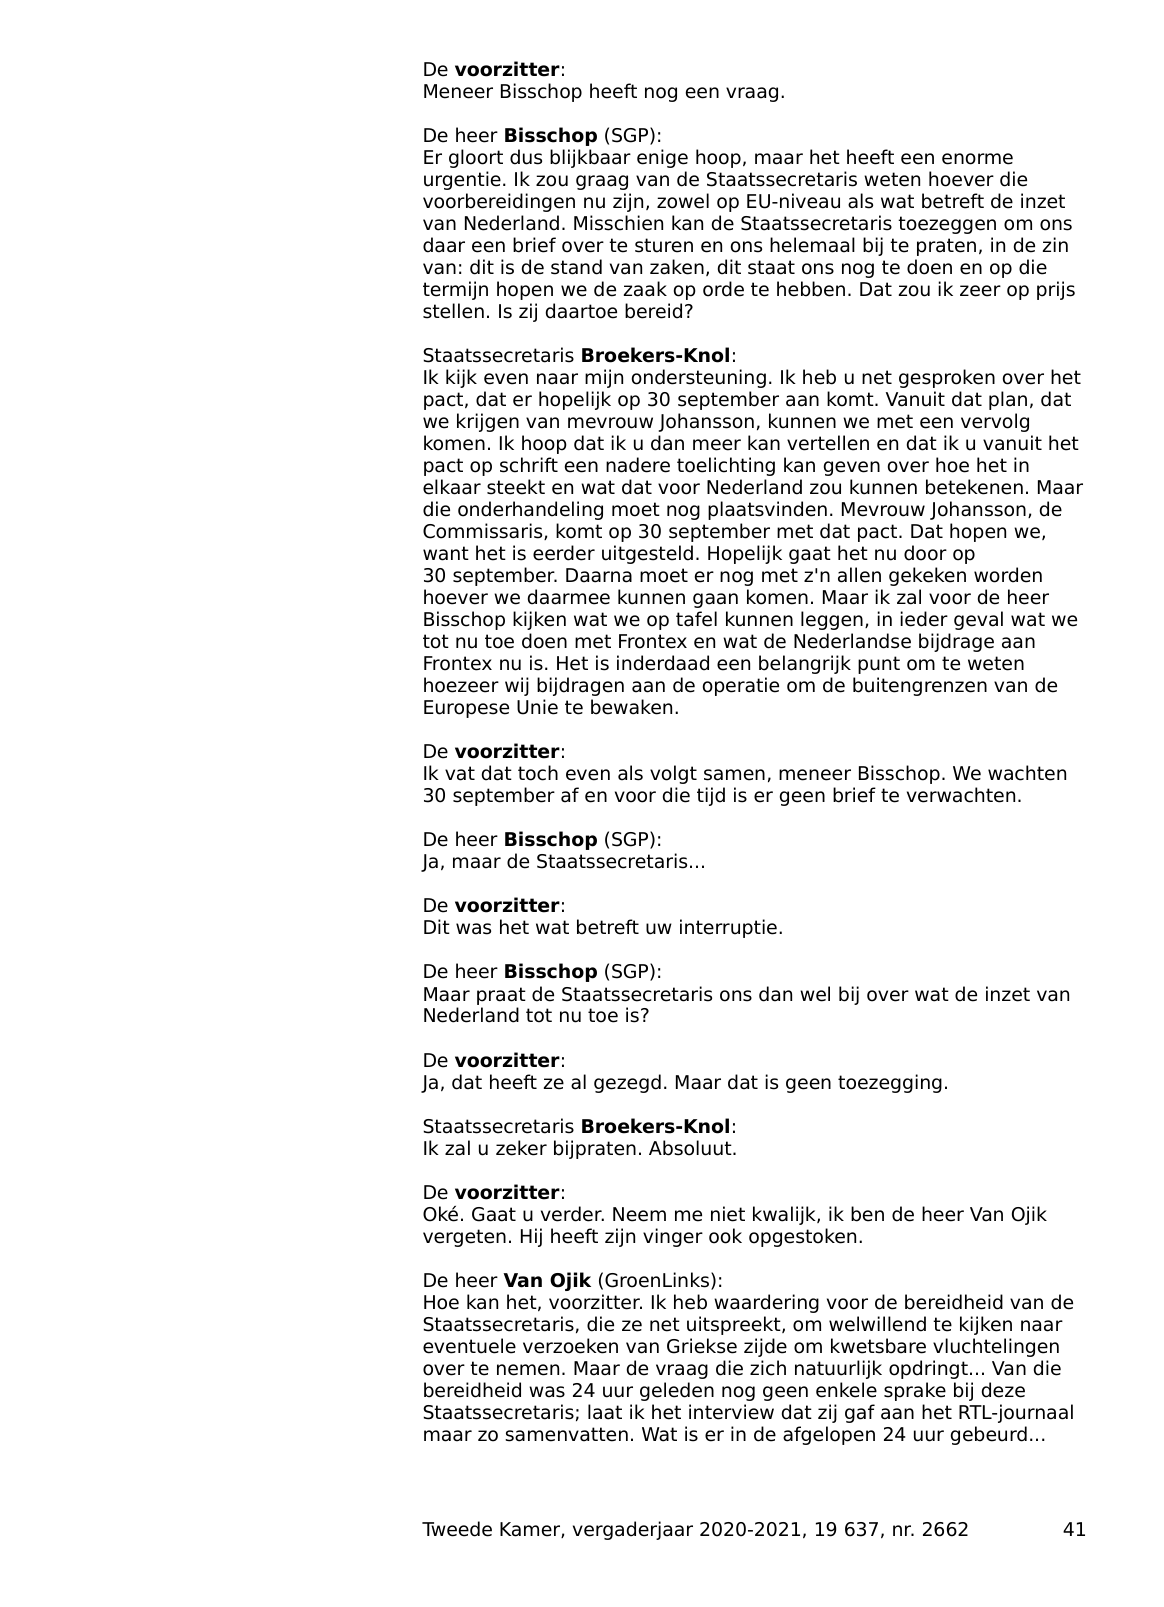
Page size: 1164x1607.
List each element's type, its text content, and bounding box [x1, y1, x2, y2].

text Meneer Bisschop heeft nog een vraag. [422, 81, 1087, 103]
text Maar praat de Staatssecretaris ons dan wel bij over wat de inzet van Nederland tot nu toe is? [422, 983, 1087, 1027]
text De voorzitter: [422, 59, 1087, 81]
text Ik vat dat toch even als volgt samen, meneer Bisschop. We wachten 30 september af en voor die tijd is er geen brief te verwachten. [422, 763, 1087, 807]
text De heer Bisschop (SGP): [422, 125, 1087, 147]
text Dit was het wat betreft uw interruptie. [422, 917, 1087, 939]
text Ik zal u zeker bijpraten. Absoluut. [422, 1138, 1087, 1160]
text Staatssecretaris Broekers-Knol: [422, 345, 1087, 367]
text Hoe kan het, voorzitter. Ik heb waardering voor de bereidheid van de Staatssecretaris, die ze net uitspreekt, om welwillend te kijken naar eventuele verzoeken van Griekse zijde om kwetsbare vluchtelingen over te nemen. Maar de vraag die zich natuurlijk opdringt... Van die bereidheid was 24 uur geleden nog geen enkele sprake bij deze Staatssecretaris; laat ik het interview dat zij gaf aan het RTL-journaal maar zo samenvatten. Wat is er in de afgelopen 24 uur gebeurd... [422, 1292, 1087, 1446]
text Ik kijk even naar mijn ondersteuning. Ik heb u net gesproken over het pact, dat er hopelijk op 30 september aan komt. Vanuit dat plan, dat we krijgen van mevrouw Johansson, kunnen we met een vervolg komen. Ik hoop dat ik u dan meer kan vertellen en dat ik u vanuit het pact op schrift een nadere toelichting kan geven over hoe het in elkaar steekt en wat dat voor Nederland zou kunnen betekenen. Maar die onderhandeling moet nog plaatsvinden. Mevrouw Johansson, de Commissaris, komt op 30 september met dat pact. Dat hopen we, want het is eerder uitgesteld. Hopelijk gaat het nu door op 30 september. Daarna moet er nog met z'n allen gekeken worden hoever we daarmee kunnen gaan komen. Maar ik zal voor de heer Bisschop kijken wat we op tafel kunnen leggen, in ieder geval wat we tot nu toe doen met Frontex en wat de Nederlandse bijdrage aan Frontex nu is. Het is inderdaad een belangrijk punt om te weten hoezeer wij bijdragen aan de operatie om de buitengrenzen van de Europese Unie te bewaken. [422, 367, 1087, 719]
text De voorzitter: [422, 895, 1087, 917]
text De voorzitter: [422, 1049, 1087, 1072]
text De heer Bisschop (SGP): [422, 829, 1087, 851]
text Ja, maar de Staatssecretaris... [422, 851, 1087, 873]
text Oké. Gaat u verder. Neem me niet kwalijk, ik ben de heer Van Ojik vergeten. Hij heeft zijn vinger ook opgestoken. [422, 1204, 1087, 1248]
text Ja, dat heeft ze al gezegd. Maar dat is geen toezegging. [422, 1072, 1087, 1093]
text Er gloort dus blijkbaar enige hoop, maar het heeft een enorme urgentie. Ik zou graag van de Staatssecretaris weten hoever die voorbereidingen nu zijn, zowel op EU-niveau als wat betreft de inzet van Nederland. Misschien kan de Staatssecretaris toezeggen om ons daar een brief over te sturen en ons helemaal bij te praten, in de zin van: dit is de stand van zaken, dit staat ons nog te doen en op die termijn hopen we de zaak op orde te hebben. Dat zou ik zeer op prijs stellen. Is zij daartoe bereid? [422, 147, 1087, 323]
text De heer Van Ojik (GroenLinks): [422, 1270, 1087, 1292]
text Staatssecretaris Broekers-Knol: [422, 1116, 1087, 1138]
text De heer Bisschop (SGP): [422, 961, 1087, 983]
text De voorzitter: [422, 1182, 1087, 1204]
text De voorzitter: [422, 741, 1087, 763]
